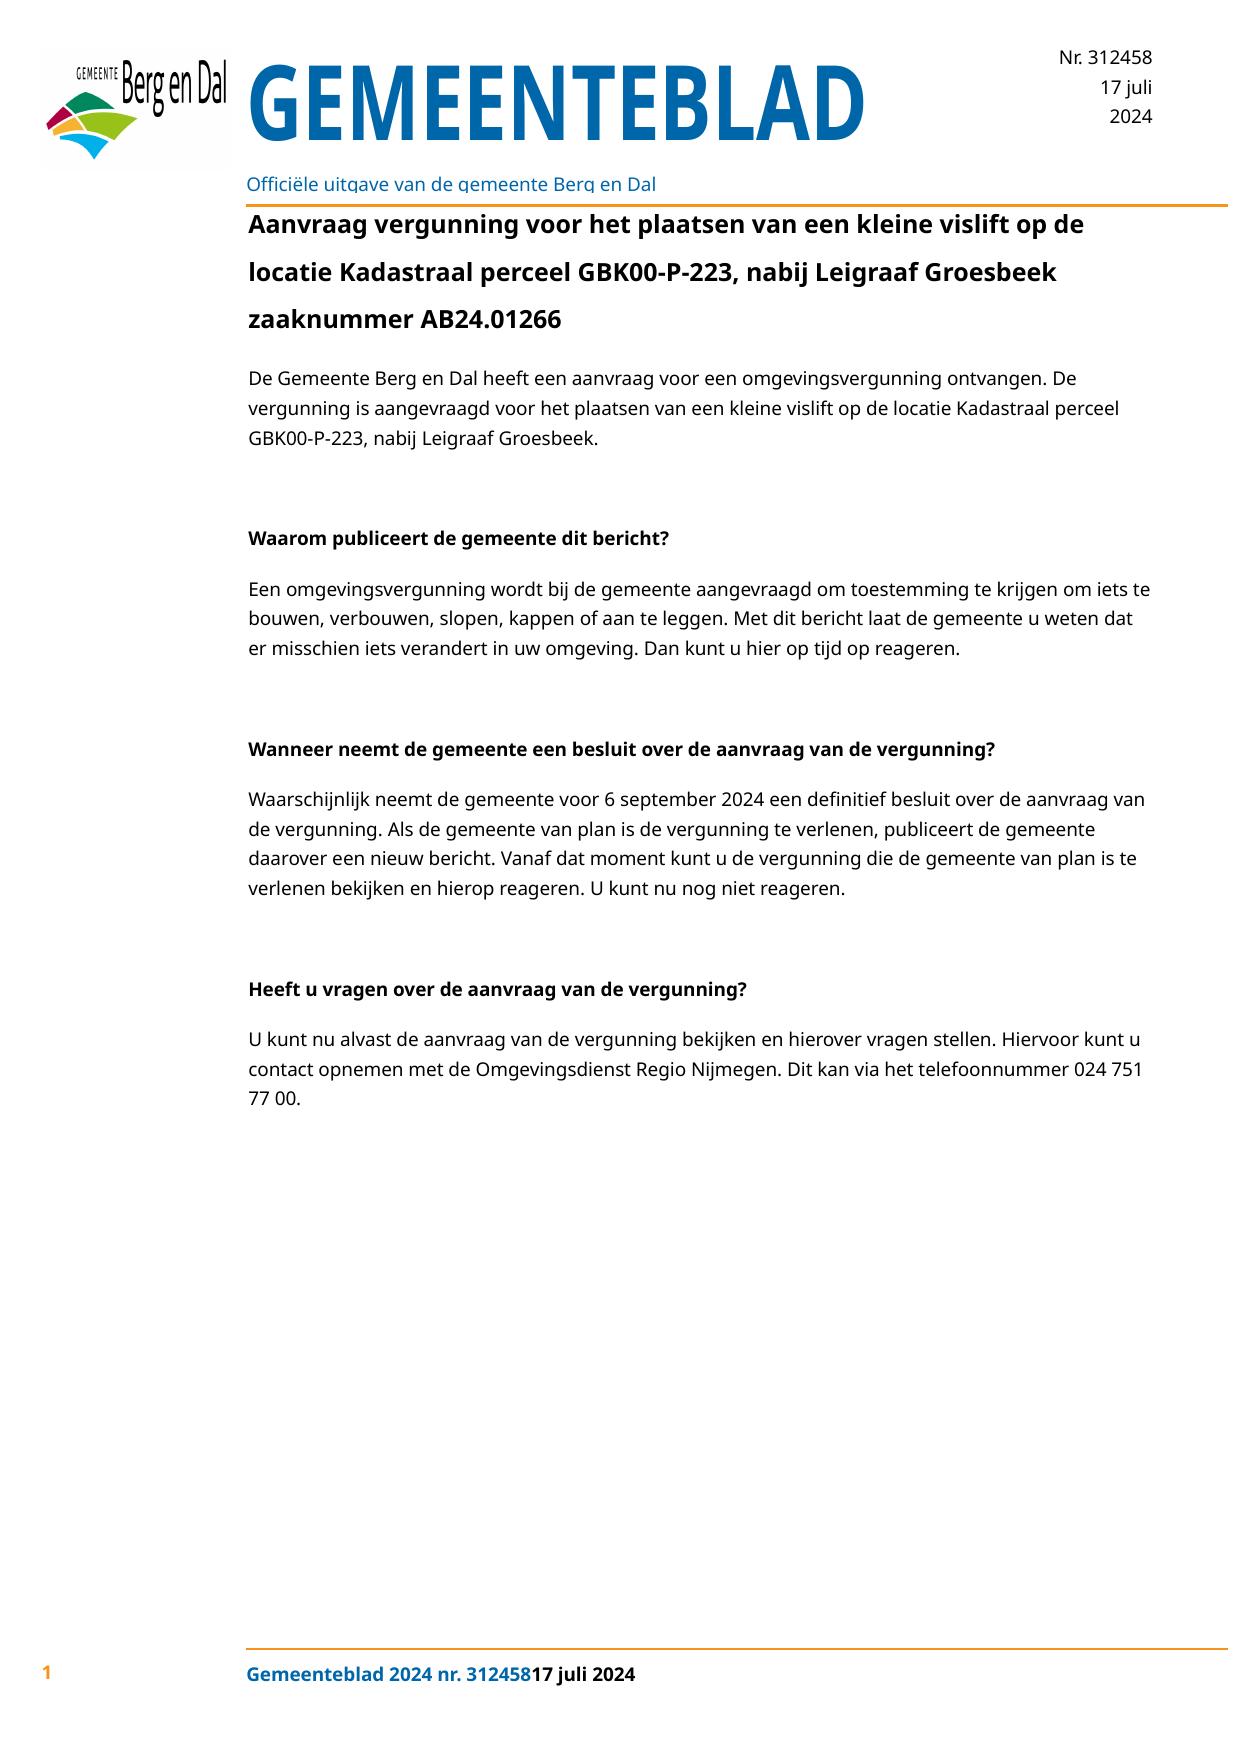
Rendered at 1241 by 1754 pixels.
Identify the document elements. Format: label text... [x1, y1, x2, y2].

text Waarschijnlijk neemt de gemeente voor 6 september 2024 een definitief besluit over de aanvraag van de vergunning. Als de gemeente van plan is de vergunning te verlenen, publiceert de gemeente daarover een nieuw bericht. Vanaf dat moment kunt u de vergunning die de gemeente van plan is te verlenen bekijken en hierop reageren. U kunt nu nog niet reageren. [248, 786, 1152, 901]
text Wanneer neemt de gemeente een besluit over de aanvraag van de vergunning? [248, 736, 1152, 762]
text Aanvraag vergunning voor het plaatsen van een kleine vislift op de locatie Kadastraal perceel GBK00-P-223, nabij Leigraaf Groesbeek zaaknummer AB24.01266 [248, 207, 1152, 336]
text Waarom publiceert de gemeente dit bericht? [248, 526, 1152, 551]
text Een omgevingsvergunning wordt bij de gemeente aangevraagd om toestemming te krijgen om iets te bouwen, verbouwen, slopen, kappen of aan te leggen. Met dit bericht laat de gemeente u weten dat er misschien iets verandert in uw omgeving. Dan kunt u hier op tijd op reageren. [248, 576, 1152, 661]
text Heeft u vragen over de aanvraag van de vergunning? [248, 976, 1152, 1002]
text U kunt nu alvast de aanvraag van de vergunning bekijken en hierover vragen stellen. Hiervoor kunt u contact opnemen met de Omgevingsdienst Regio Nijmegen. Dit kan via het telefoonnummer 024 751 77 00. [248, 1026, 1152, 1111]
picture [41, 47, 231, 172]
text De Gemeente Berg en Dal heeft een aanvraag voor een omgevingsvergunning ontvangen. De vergunning is aangevraagd voor het plaatsen van een kleine vislift op de locatie Kadastraal perceel GBK00-P-223, nabij Leigraaf Groesbeek. [248, 366, 1152, 450]
